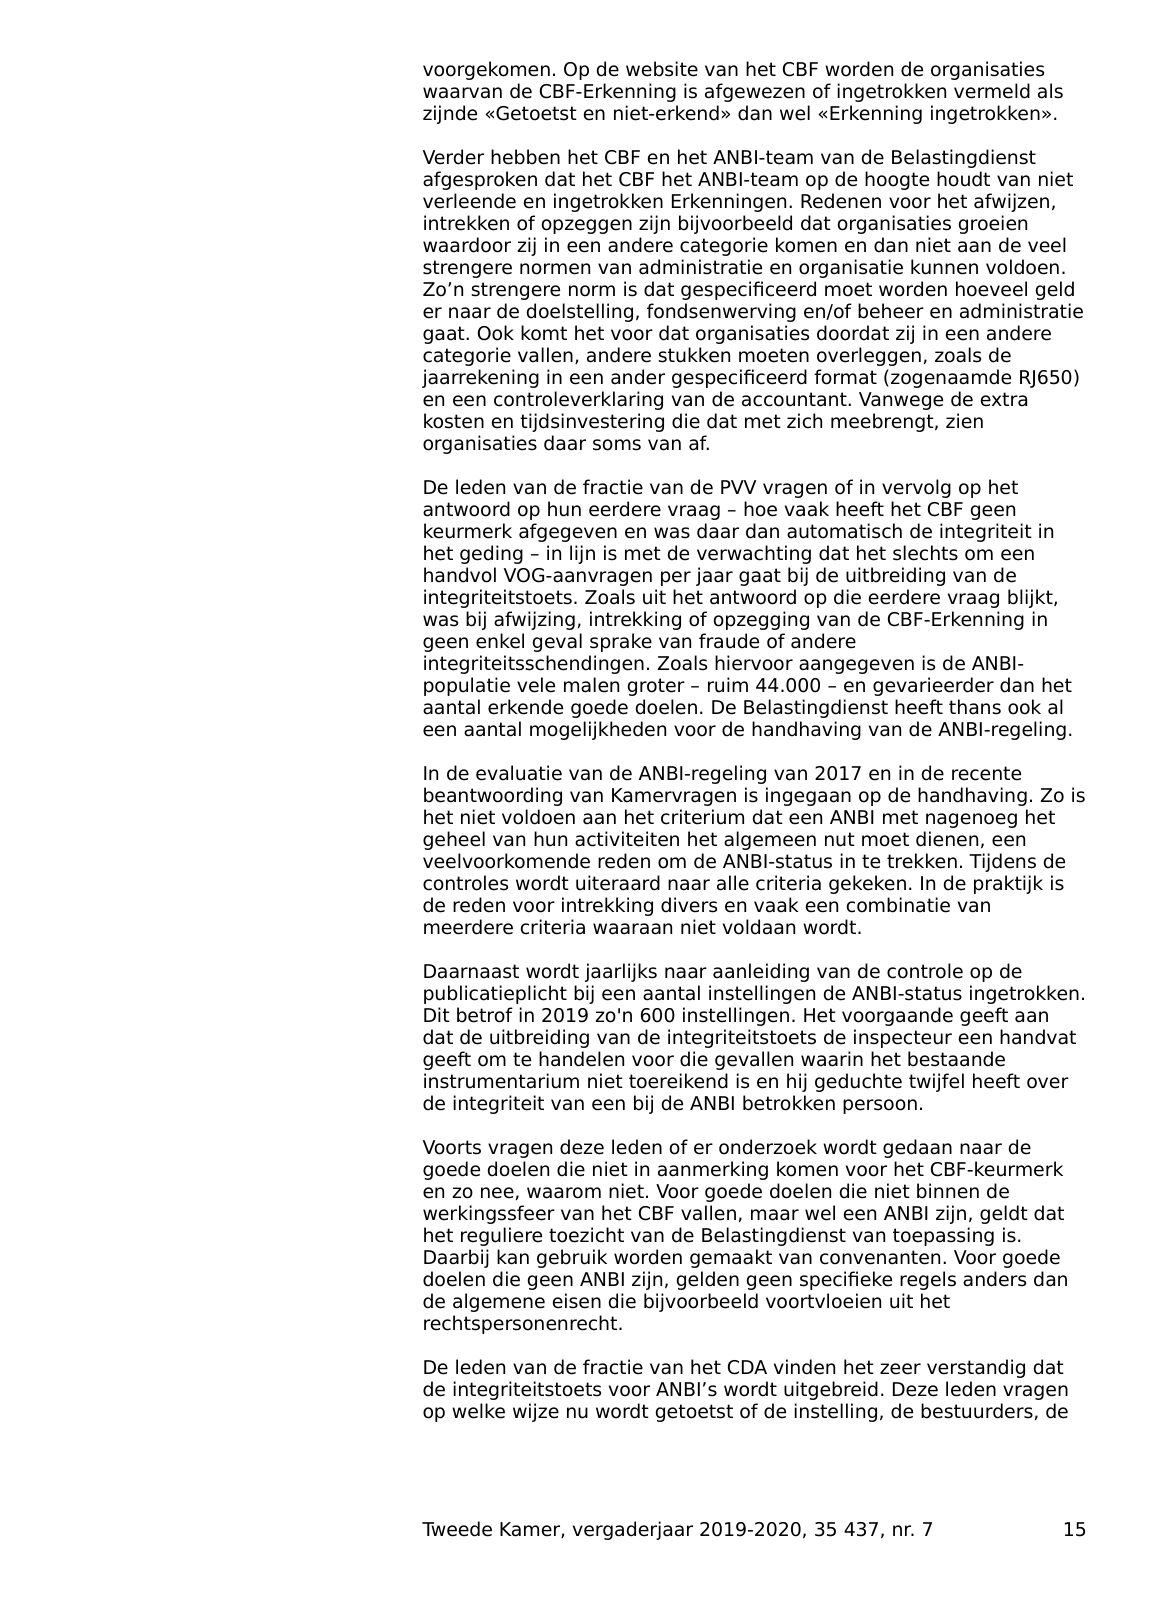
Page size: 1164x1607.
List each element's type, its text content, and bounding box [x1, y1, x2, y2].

text Voorts vragen deze leden of er onderzoek wordt gedaan naar de goede doelen die niet in aanmerking komen voor het CBF-keurmerk en zo nee, waarom niet. Voor goede doelen die niet binnen de werkingssfeer van het CBF vallen, maar wel een ANBI zijn, geldt dat het reguliere toezicht van de Belastingdienst van toepassing is. Daarbij kan gebruik worden gemaakt van convenanten. Voor goede doelen die geen ANBI zijn, gelden geen specifieke regels anders dan de algemene eisen die bijvoorbeeld voortvloeien uit het rechtspersonenrecht. [422, 1137, 1087, 1335]
text Verder hebben het CBF en het ANBI-team van de Belastingdienst afgesproken dat het CBF het ANBI-team op de hoogte houdt van niet verleende en ingetrokken Erkenningen. Redenen voor het afwijzen, intrekken of opzeggen zijn bijvoorbeeld dat organisaties groeien waardoor zij in een andere categorie komen en dan niet aan de veel strengere normen van administratie en organisatie kunnen voldoen. Zo’n strengere norm is dat gespecificeerd moet worden hoeveel geld er naar de doelstelling, fondsenwerving en/of beheer en administratie gaat. Ook komt het voor dat organisaties doordat zij in een andere categorie vallen, andere stukken moeten overleggen, zoals de jaarrekening in een ander gespecificeerd format (zogenaamde RJ650) en een controleverklaring van de accountant. Vanwege de extra kosten en tijdsinvestering die dat met zich meebrengt, zien organisaties daar soms van af. [422, 147, 1087, 455]
text Daarnaast wordt jaarlijks naar aanleiding van de controle op de publicatieplicht bij een aantal instellingen de ANBI-status ingetrokken. Dit betrof in 2019 zo'n 600 instellingen. Het voorgaande geeft aan dat de uitbreiding van de integriteitstoets de inspecteur een handvat geeft om te handelen voor die gevallen waarin het bestaande instrumentarium niet toereikend is en hij geduchte twijfel heeft over de integriteit van een bij de ANBI betrokken persoon. [422, 961, 1087, 1115]
text In de evaluatie van de ANBI-regeling van 2017 en in de recente beantwoording van Kamervragen is ingegaan op de handhaving. Zo is het niet voldoen aan het criterium dat een ANBI met nagenoeg het geheel van hun activiteiten het algemeen nut moet dienen, een veelvoorkomende reden om de ANBI-status in te trekken. Tijdens de controles wordt uiteraard naar alle criteria gekeken. In de praktijk is de reden voor intrekking divers en vaak een combinatie van meerdere criteria waaraan niet voldaan wordt. [422, 763, 1087, 939]
text De leden van de fractie van de PVV vragen of in vervolg op het antwoord op hun eerdere vraag – hoe vaak heeft het CBF geen keurmerk afgegeven en was daar dan automatisch de integriteit in het geding – in lijn is met de verwachting dat het slechts om een handvol VOG-aanvragen per jaar gaat bij de uitbreiding van de integriteitstoets. Zoals uit het antwoord op die eerdere vraag blijkt, was bij afwijzing, intrekking of opzegging van de CBF-Erkenning in geen enkel geval sprake van fraude of andere integriteitsschendingen. Zoals hiervoor aangegeven is de ANBI-populatie vele malen groter – ruim 44.000 – en gevarieerder dan het aantal erkende goede doelen. De Belastingdienst heeft thans ook al een aantal mogelijkheden voor de handhaving van de ANBI-regeling. [422, 477, 1087, 741]
text voorgekomen. Op de website van het CBF worden de organisaties waarvan de CBF-Erkenning is afgewezen of ingetrokken vermeld als zijnde «Getoetst en niet-erkend» dan wel «Erkenning ingetrokken». [422, 59, 1087, 125]
text De leden van de fractie van het CDA vinden het zeer verstandig dat de integriteitstoets voor ANBI’s wordt uitgebreid. Deze leden vragen op welke wijze nu wordt getoetst of de instelling, de bestuurders, de [422, 1357, 1087, 1423]
